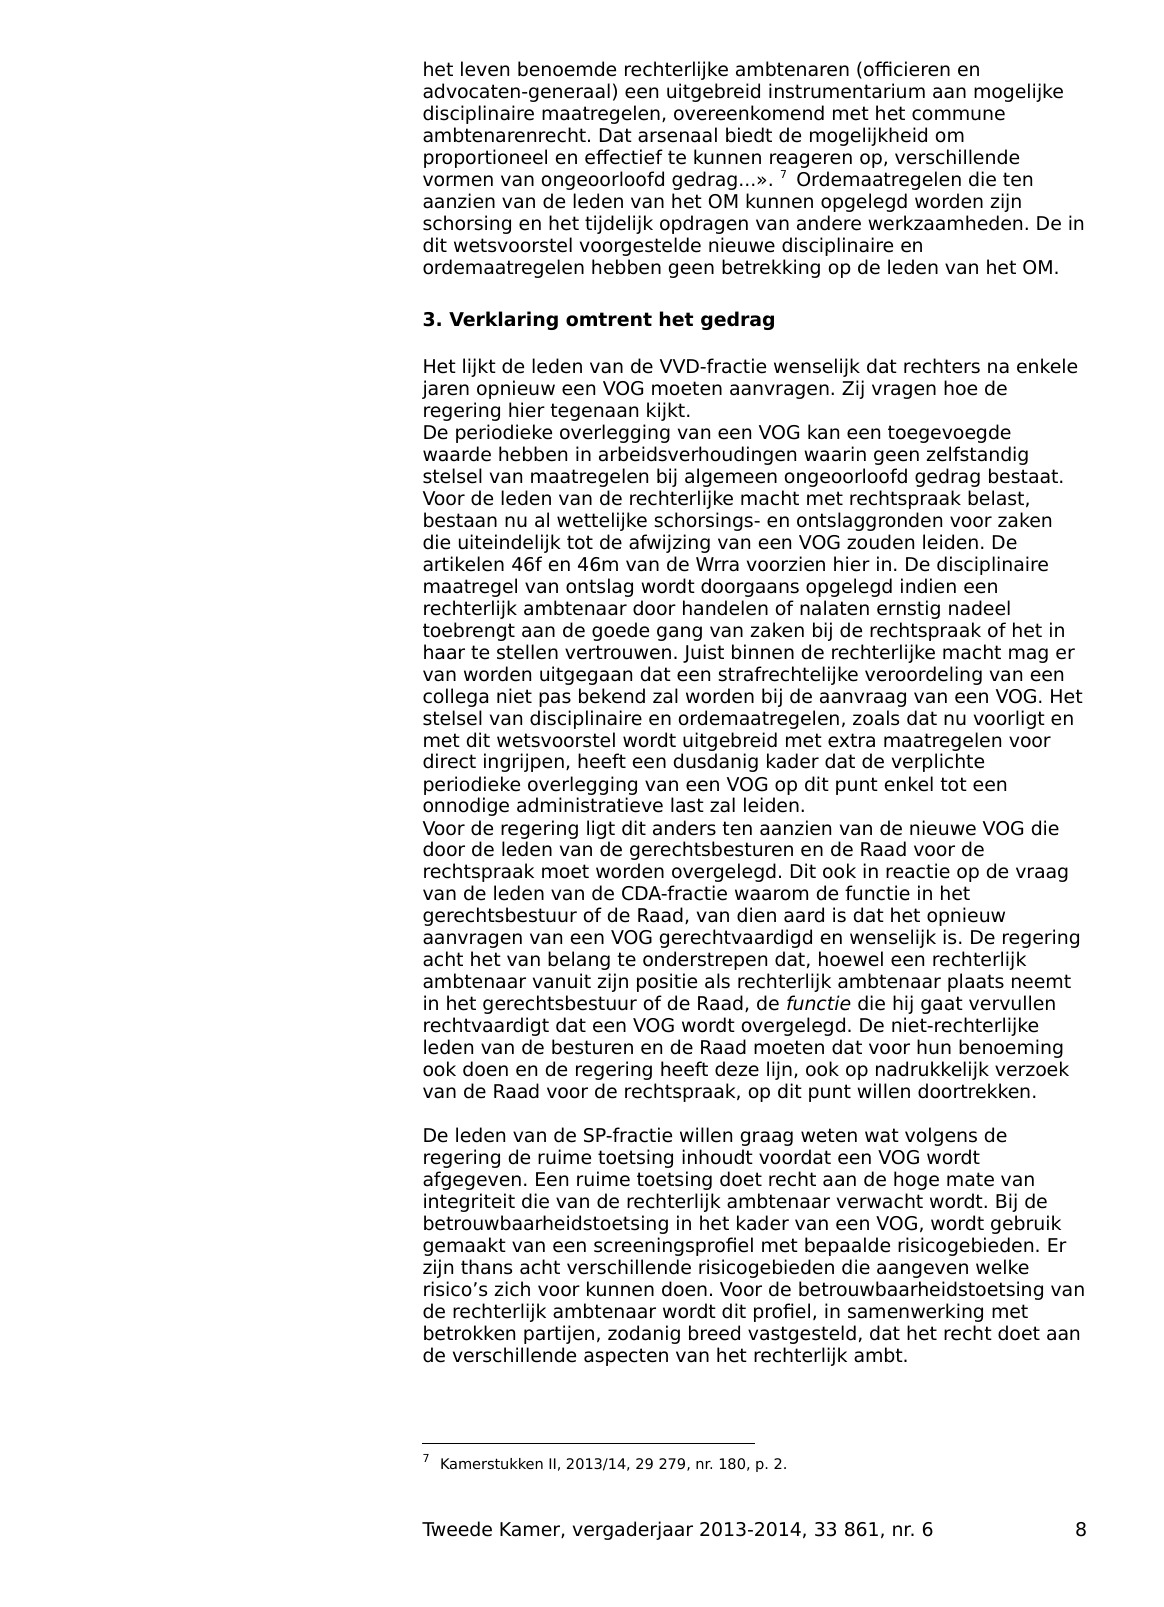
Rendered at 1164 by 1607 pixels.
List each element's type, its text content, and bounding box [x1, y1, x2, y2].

text Het lijkt de leden van de VVD-fractie wenselijk dat rechters na enkele jaren opnieuw een VOG moeten aanvragen. Zij vragen hoe de regering hier tegenaan kijkt. [422, 356, 1087, 422]
text Kamerstukken II, 2013/14, 29 279, nr. 180, p. 2. [422, 1452, 1087, 1474]
subtitle 3. Verklaring omtrent het gedrag [422, 309, 1087, 331]
text De periodieke overlegging van een VOG kan een toegevoegde waarde hebben in arbeidsverhoudingen waarin geen zelfstandig stelsel van maatregelen bij algemeen ongeoorloofd gedrag bestaat. Voor de leden van de rechterlijke macht met rechtspraak belast, bestaan nu al wettelijke schorsings- en ontslaggronden voor zaken die uiteindelijk tot de afwijzing van een VOG zouden leiden. De artikelen 46f en 46m van de Wrra voorzien hier in. De disciplinaire maatregel van ontslag wordt doorgaans opgelegd indien een rechterlijk ambtenaar door handelen of nalaten ernstig nadeel toebrengt aan de goede gang van zaken bij de rechtspraak of het in haar te stellen vertrouwen. Juist binnen de rechterlijke macht mag er van worden uitgegaan dat een strafrechtelijke veroordeling van een collega niet pas bekend zal worden bij de aanvraag van een VOG. Het stelsel van disciplinaire en ordemaatregelen, zoals dat nu voorligt en met dit wetsvoorstel wordt uitgebreid met extra maatregelen voor direct ingrijpen, heeft een dusdanig kader dat de verplichte periodieke overlegging van een VOG op dit punt enkel tot een onnodige administratieve last zal leiden. [422, 422, 1087, 817]
text Voor de regering ligt dit anders ten aanzien van de nieuwe VOG die door de leden van de gerechtsbesturen en de Raad voor de rechtspraak moet worden overgelegd. Dit ook in reactie op de vraag van de leden van de CDA-fractie waarom de functie in het gerechtsbestuur of de Raad, van dien aard is dat het opnieuw aanvragen van een VOG gerechtvaardigd en wenselijk is. De regering acht het van belang te onderstrepen dat, hoewel een rechterlijk ambtenaar vanuit zijn positie als rechterlijk ambtenaar plaats neemt in het gerechtsbestuur of de Raad, de functie die hij gaat vervullen rechtvaardigt dat een VOG wordt overgelegd. De niet-rechterlijke leden van de besturen en de Raad moeten dat voor hun benoeming ook doen en de regering heeft deze lijn, ook op nadrukkelijk verzoek van de Raad voor de rechtspraak, op dit punt willen doortrekken. [422, 817, 1087, 1103]
text het leven benoemde rechterlijke ambtenaren (officieren en advocaten-generaal) een uitgebreid instrumentarium aan mogelijke disciplinaire maatregelen, overeenkomend met het commune ambtenarenrecht. Dat arsenaal biedt de mogelijkheid om proportioneel en effectief te kunnen reageren op, verschillende vormen van ongeoorloofd gedrag...». Ordemaatregelen die ten aanzien van de leden van het OM kunnen opgelegd worden zijn schorsing en het tijdelijk opdragen van andere werkzaamheden. De in dit wetsvoorstel voorgestelde nieuwe disciplinaire en ordemaatregelen hebben geen betrekking op de leden van het OM. [422, 59, 1087, 279]
text De leden van de SP-fractie willen graag weten wat volgens de regering de ruime toetsing inhoudt voordat een VOG wordt afgegeven. Een ruime toetsing doet recht aan de hoge mate van integriteit die van de rechterlijk ambtenaar verwacht wordt. Bij de betrouwbaarheidstoetsing in het kader van een VOG, wordt gebruik gemaakt van een screeningsprofiel met bepaalde risicogebieden. Er zijn thans acht verschillende risicogebieden die aangeven welke risico’s zich voor kunnen doen. Voor de betrouwbaarheidstoetsing van de rechterlijk ambtenaar wordt dit profiel, in samenwerking met betrokken partijen, zodanig breed vastgesteld, dat het recht doet aan de verschillende aspecten van het rechterlijk ambt. [422, 1125, 1087, 1367]
